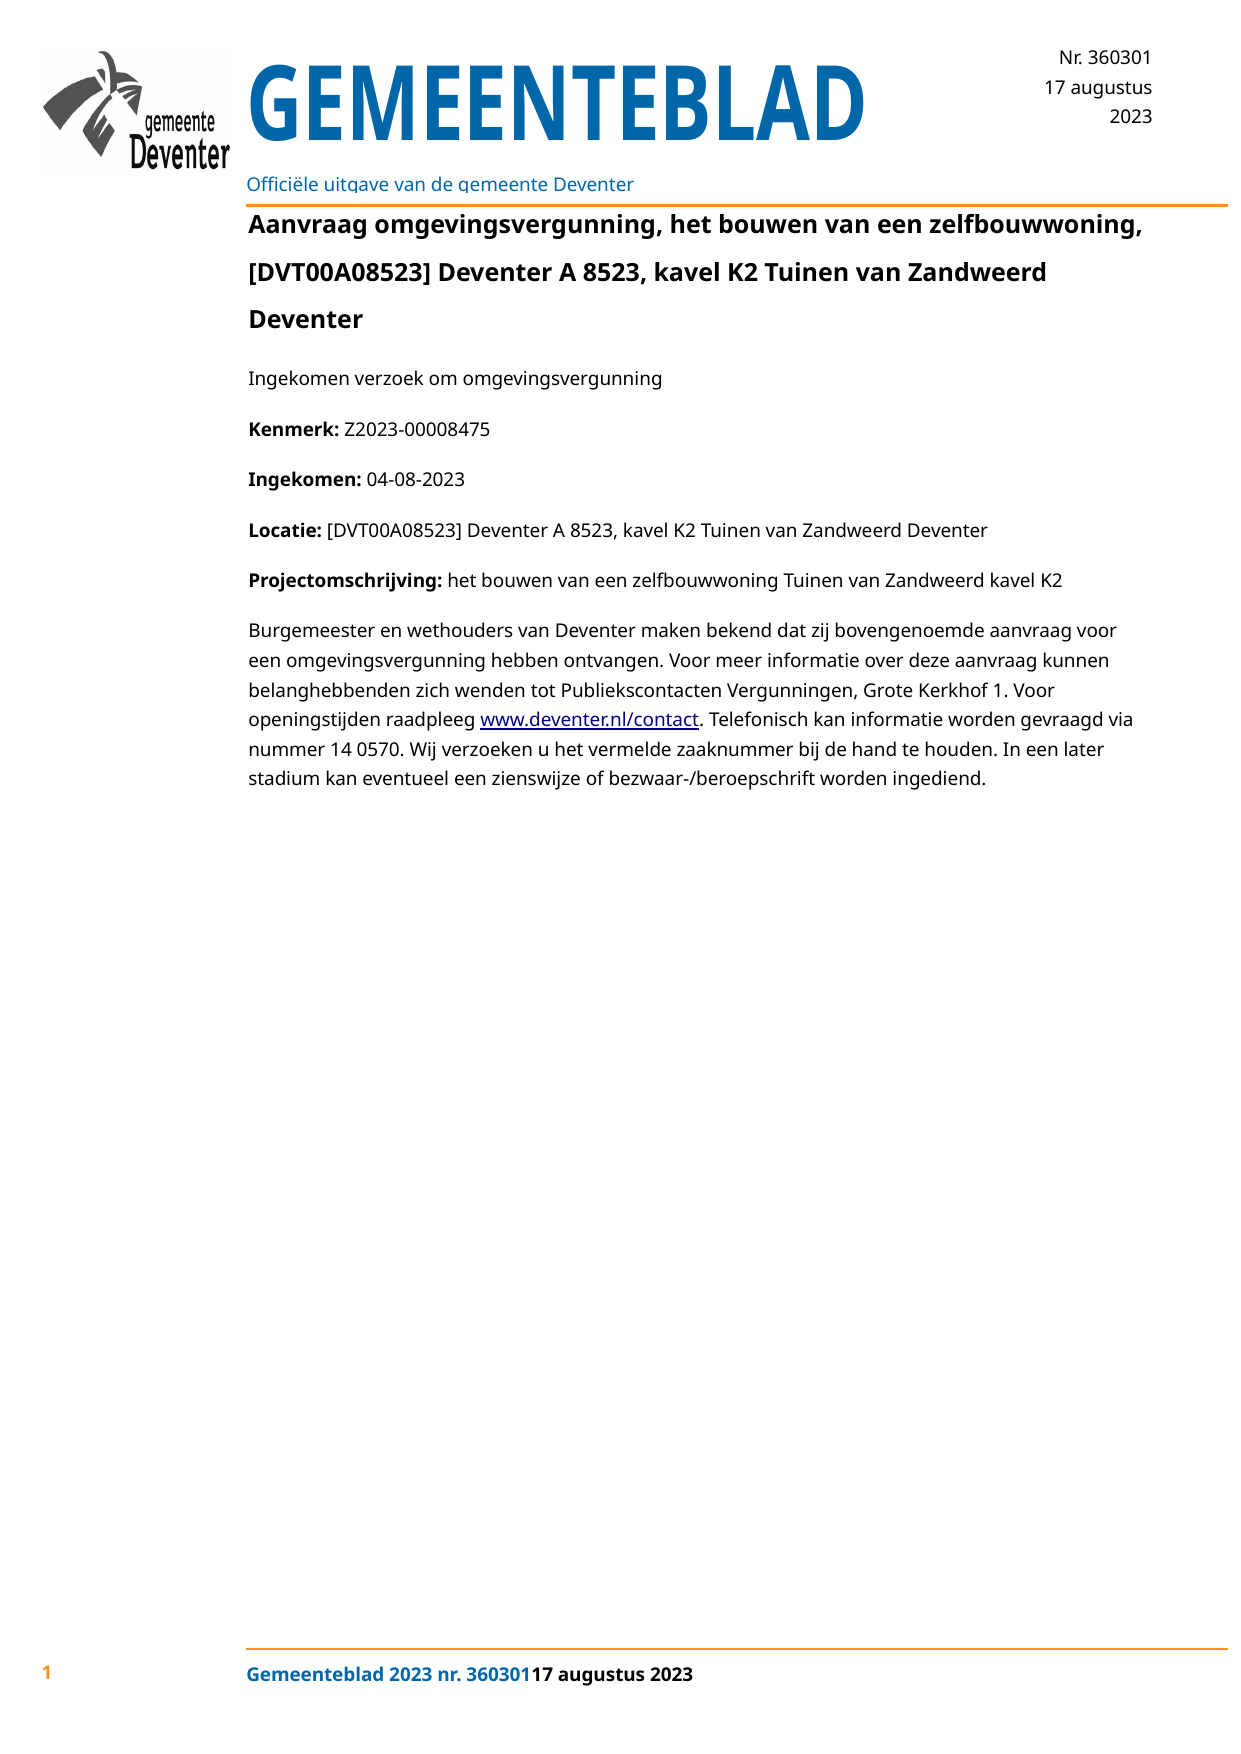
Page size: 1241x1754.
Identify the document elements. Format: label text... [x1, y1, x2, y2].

text Burgemeester en wethouders van Deventer maken bekend dat zij bovengenoemde aanvraag voor een omgevingsvergunning hebben ontvangen. Voor meer informatie over deze aanvraag kunnen belanghebbenden zich wenden tot Publiekscontacten Vergunningen, Grote Kerkhof 1. Voor openingstijden raadpleeg www.deventer.nl/contact. Telefonisch kan informatie worden gevraagd via nummer 14 0570. Wij verzoeken u het vermelde zaaknummer bij de hand te houden. In een later stadium kan eventueel een zienswijze of bezwaar-/beroepschrift worden ingediend. [248, 618, 1152, 791]
text Ingekomen verzoek om omgevingsvergunning [248, 366, 1152, 391]
text Locatie: [DVT00A08523] Deventer A 8523, kavel K2 Tuinen van Zandweerd Deventer [248, 517, 1152, 542]
text Aanvraag omgevingsvergunning, het bouwen van een zelfbouwwoning, [DVT00A08523] Deventer A 8523, kavel K2 Tuinen van Zandweerd Deventer [248, 207, 1152, 336]
text Projectomschrijving: het bouwen van een zelfbouwwoning Tuinen van Zandweerd kavel K2 [248, 567, 1152, 593]
picture [41, 47, 231, 172]
text Kenmerk: Z2023-00008475 [248, 416, 1152, 442]
text Ingekomen: 04-08-2023 [248, 466, 1152, 492]
